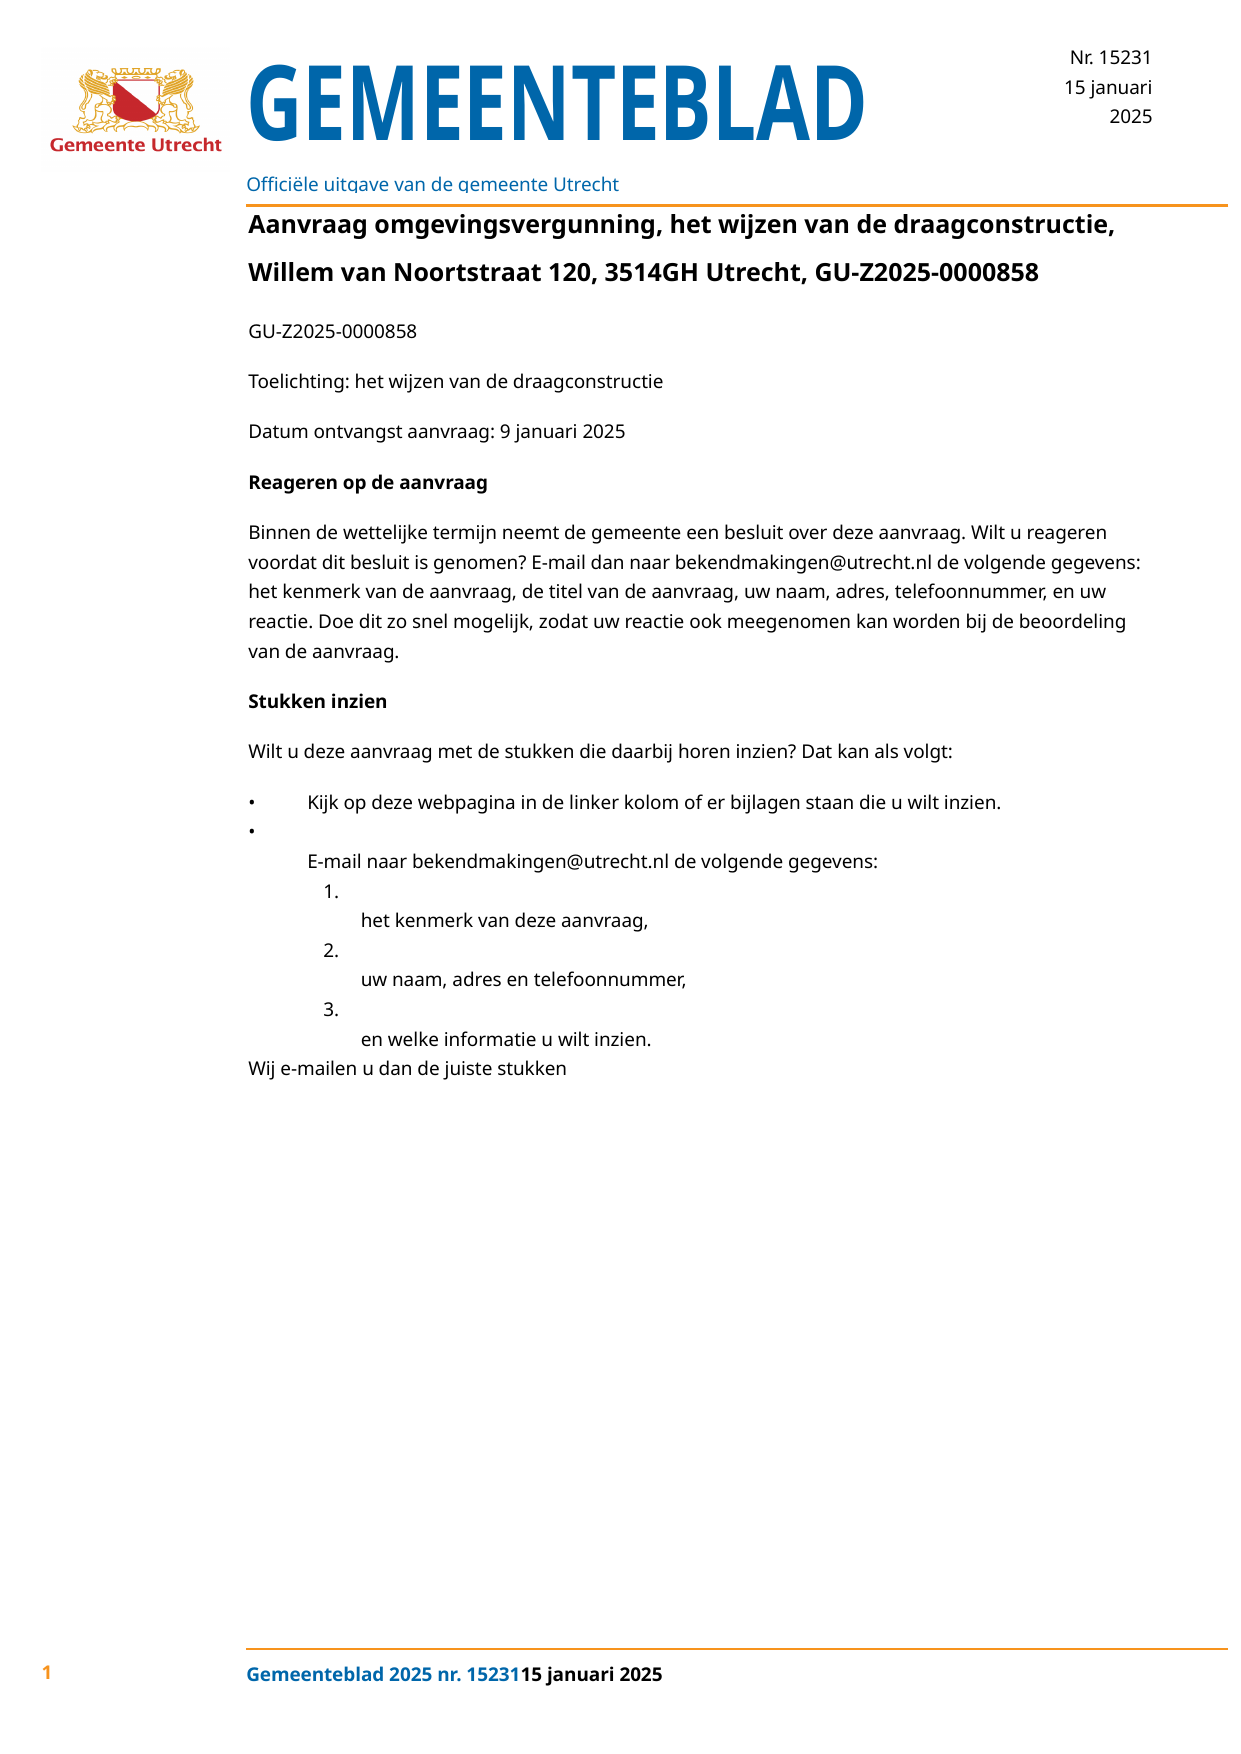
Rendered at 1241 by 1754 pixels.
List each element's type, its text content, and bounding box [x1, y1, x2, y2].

text Reageren op de aanvraag [248, 469, 1152, 495]
text GU-Z2025-0000858 [248, 318, 1152, 344]
text Datum ontvangst aanvraag: 9 januari 2025 [248, 419, 1152, 444]
text Stukken inzien [248, 688, 1152, 714]
text Wilt u deze aanvraag met de stukken die daarbij horen inzien? Dat kan als volgt: [248, 739, 1152, 764]
list Kijk op deze webpagina in de linker kolom of er bijlagen staan die u wilt inzien. [248, 789, 1152, 815]
text Toelichting: het wijzen van de draagconstructie [248, 368, 1152, 394]
list het kenmerk van deze aanvraag, [323, 907, 1152, 933]
text Binnen de wettelijke termijn neemt de gemeente een besluit over deze aanvraag. Wilt u reageren voordat dit besluit is genomen? E-mail dan naar bekendmakingen@utrecht.nl de volgende gegevens: het kenmerk van de aanvraag, de titel van de aanvraag, uw naam, adres, telefoonnummer, en uw reactie. Doe dit zo snel mogelijk, zodat uw reactie ook meegenomen kan worden bij de beoordeling van de aanvraag. [248, 519, 1152, 664]
list E-mail naar bekendmakingen@utrecht.nl de volgende gegevens: [248, 848, 1152, 874]
picture [41, 47, 231, 172]
list en welke informatie u wilt inzien. [323, 1026, 1152, 1052]
text Aanvraag omgevingsvergunning, het wijzen van de draagconstructie, Willem van Noortstraat 120, 3514GH Utrecht, GU-Z2025-0000858 [248, 207, 1152, 288]
list uw naam, adres en telefoonnummer, [323, 967, 1152, 992]
text Wij e-mailen u dan de juiste stukken [248, 1055, 1152, 1081]
